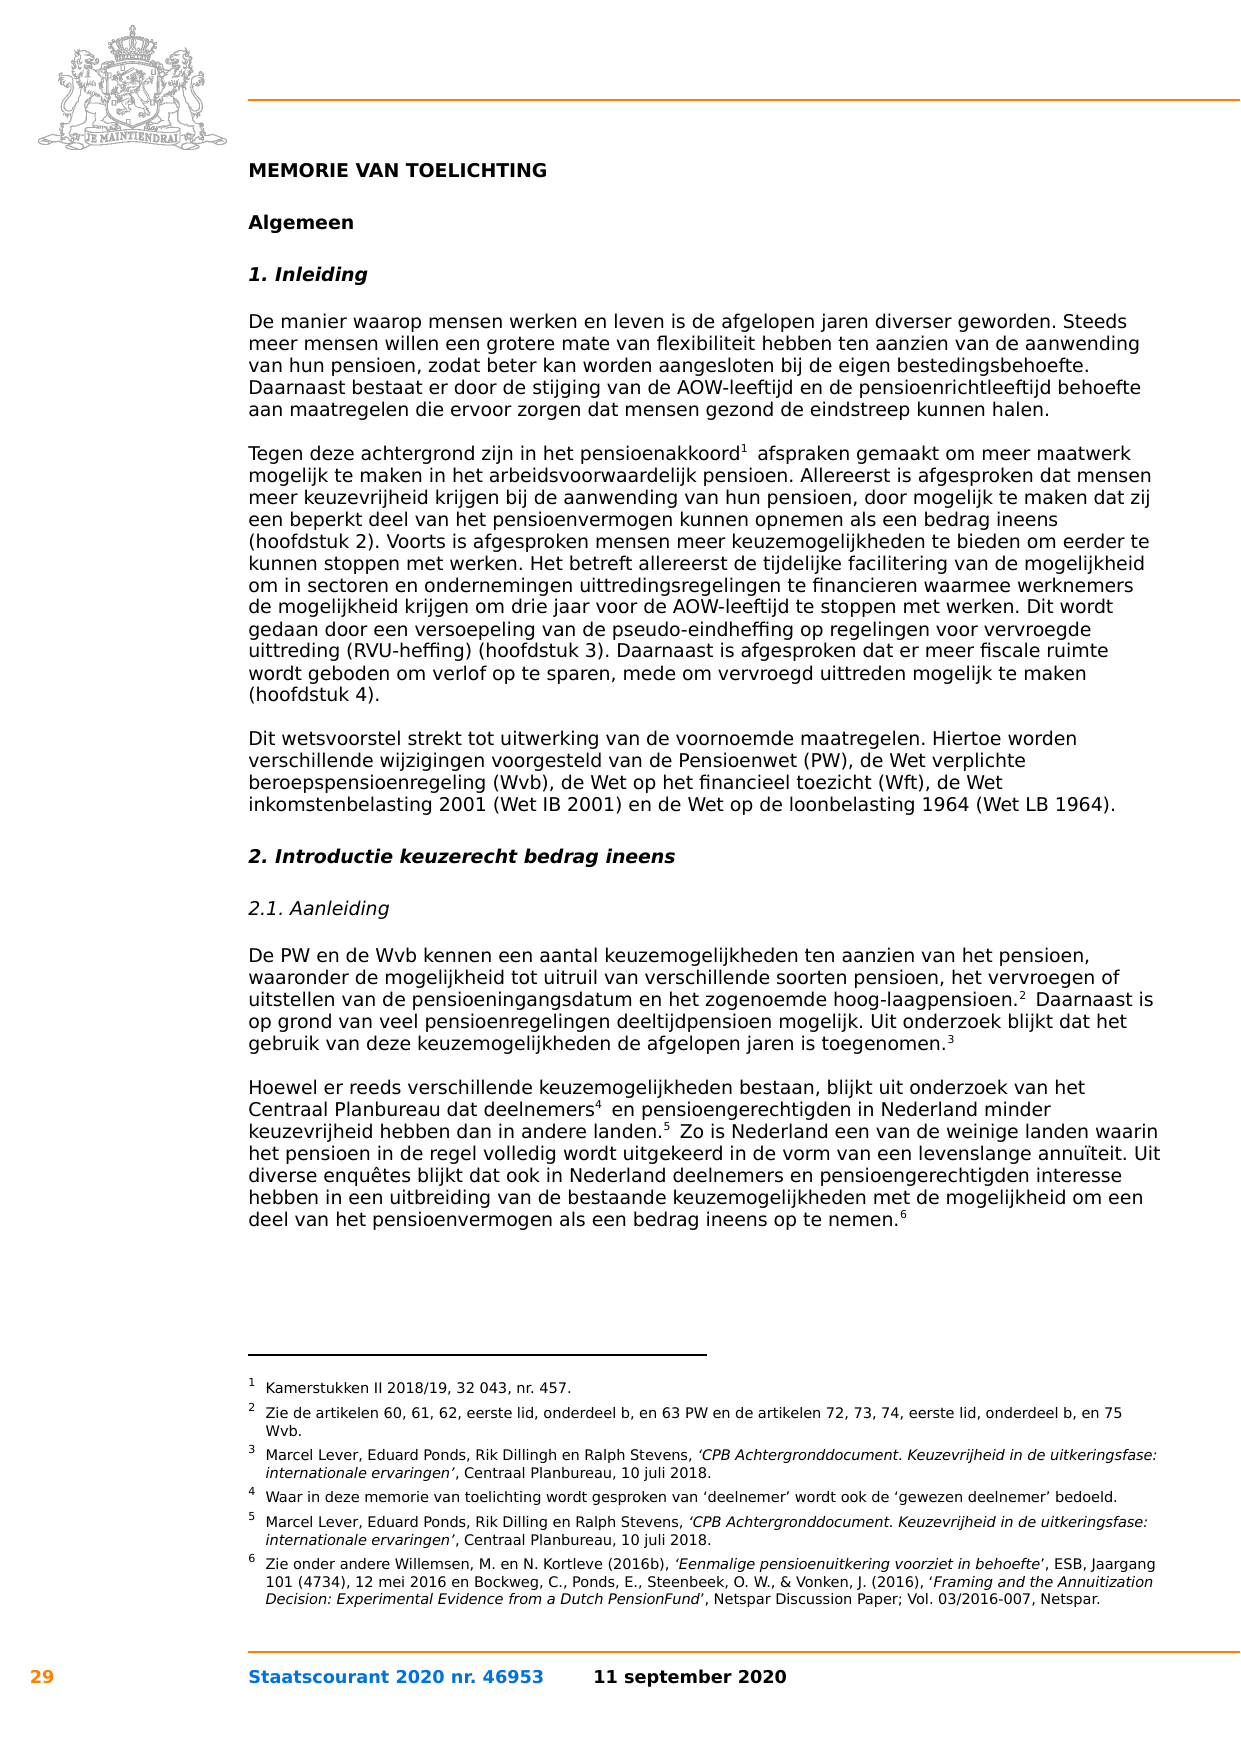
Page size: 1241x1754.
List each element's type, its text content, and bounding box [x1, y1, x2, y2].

subtitle MEMORIE VAN TOELICHTING [248, 160, 1163, 182]
text Waar in deze memorie van toelichting wordt gesproken van ‘deelnemer’ wordt ook de ‘gewezen deelnemer’ bedoeld. [248, 1485, 1163, 1507]
subtitle 2.1. Aanleiding [248, 898, 1163, 920]
text De manier waarop mensen werken en leven is de afgelopen jaren diverser geworden. Steeds meer mensen willen een grotere mate van flexibiliteit hebben ten aanzien van de aanwending van hun pensioen, zodat beter kan worden aangesloten bij de eigen bestedingsbehoefte. Daarnaast bestaat er door de stijging van de AOW-leeftijd en de pensioenrichtleeftijd behoefte aan maatregelen die ervoor zorgen dat mensen gezond de eindstreep kunnen halen. [248, 311, 1163, 421]
subtitle 2. Introductie keuzerecht bedrag ineens [248, 846, 1163, 868]
text Hoewel er reeds verschillende keuzemogelijkheden bestaan, blijkt uit onderzoek van het Centraal Planbureau dat deelnemers en pensioengerechtigden in Nederland minder keuzevrijheid hebben dan in andere landen. Zo is Nederland een van de weinige landen waarin het pensioen in de regel volledig wordt uitgekeerd in de vorm van een levenslange annuïteit. Uit diverse enquêtes blijkt dat ook in Nederland deelnemers en pensioengerechtigden interesse hebben in een uitbreiding van de bestaande keuzemogelijkheden met de mogelijkheid om een deel van het pensioenvermogen als een bedrag ineens op te nemen. [248, 1077, 1163, 1231]
text Tegen deze achtergrond zijn in het pensioenakkoord afspraken gemaakt om meer maatwerk mogelijk te maken in het arbeidsvoorwaardelijk pensioen. Allereerst is afgesproken dat mensen meer keuzevrijheid krijgen bij de aanwending van hun pensioen, door mogelijk te maken dat zij een beperkt deel van het pensioenvermogen kunnen opnemen als een bedrag ineens (hoofdstuk 2). Voorts is afgesproken mensen meer keuzemogelijkheden te bieden om eerder te kunnen stoppen met werken. Het betreft allereerst de tijdelijke facilitering van de mogelijkheid om in sectoren en ondernemingen uittredingsregelingen te financieren waarmee werknemers de mogelijkheid krijgen om drie jaar voor de AOW-leeftijd te stoppen met werken. Dit wordt gedaan door een versoepeling van de pseudo-eindheffing op regelingen voor vervroegde uittreding (RVU-heffing) (hoofdstuk 3). Daarnaast is afgesproken dat er meer fiscale ruimte wordt geboden om verlof op te sparen, mede om vervroegd uittreden mogelijk te maken (hoofdstuk 4). [248, 443, 1163, 706]
subtitle 1. Inleiding [248, 264, 1163, 286]
text Zie onder andere Willemsen, M. en N. Kortleve (2016b), ‘Eenmalige pensioenuitkering voorziet in behoefte’, ESB, Jaargang 101 (4734), 12 mei 2016 en Bockweg, C., Ponds, E., Steenbeek, O. W., & Vonken, J. (2016), ‘Framing and the Annuitization Decision: Experimental Evidence from a Dutch PensionFund’, Netspar Discussion Paper; Vol. 03/2016-007, Netspar. [248, 1552, 1163, 1608]
subtitle Algemeen [248, 212, 1163, 234]
text Dit wetsvoorstel strekt tot uitwerking van de voornoemde maatregelen. Hiertoe worden verschillende wijzigingen voorgesteld van de Pensioenwet (PW), de Wet verplichte beroepspensioenregeling (Wvb), de Wet op het financieel toezicht (Wft), de Wet inkomstenbelasting 2001 (Wet IB 2001) en de Wet op de loonbelasting 1964 (Wet LB 1964). [248, 728, 1163, 816]
picture [38, 25, 227, 150]
text Zie de artikelen 60, 61, 62, eerste lid, onderdeel b, en 63 PW en de artikelen 72, 73, 74, eerste lid, onderdeel b, en 75 Wvb. [248, 1401, 1163, 1440]
text Marcel Lever, Eduard Ponds, Rik Dilling en Ralph Stevens, ‘CPB Achtergronddocument. Keuzevrijheid in de uitkeringsfase: internationale ervaringen’, Centraal Planbureau, 10 juli 2018. [248, 1510, 1163, 1549]
text De PW en de Wvb kennen een aantal keuzemogelijkheden ten aanzien van het pensioen, waaronder de mogelijkheid tot uitruil van verschillende soorten pensioen, het vervroegen of uitstellen van de pensioeningangsdatum en het zogenoemde hoog-laagpensioen. Daarnaast is op grond van veel pensioenregelingen deeltijdpensioen mogelijk. Uit onderzoek blijkt dat het gebruik van deze keuzemogelijkheden de afgelopen jaren is toegenomen. [248, 945, 1163, 1055]
text Marcel Lever, Eduard Ponds, Rik Dillingh en Ralph Stevens, ‘CPB Achtergronddocument. Keuzevrijheid in de uitkeringsfase: internationale ervaringen’, Centraal Planbureau, 10 juli 2018. [248, 1443, 1163, 1482]
text Kamerstukken II 2018/19, 32 043, nr. 457. [248, 1376, 1163, 1398]
